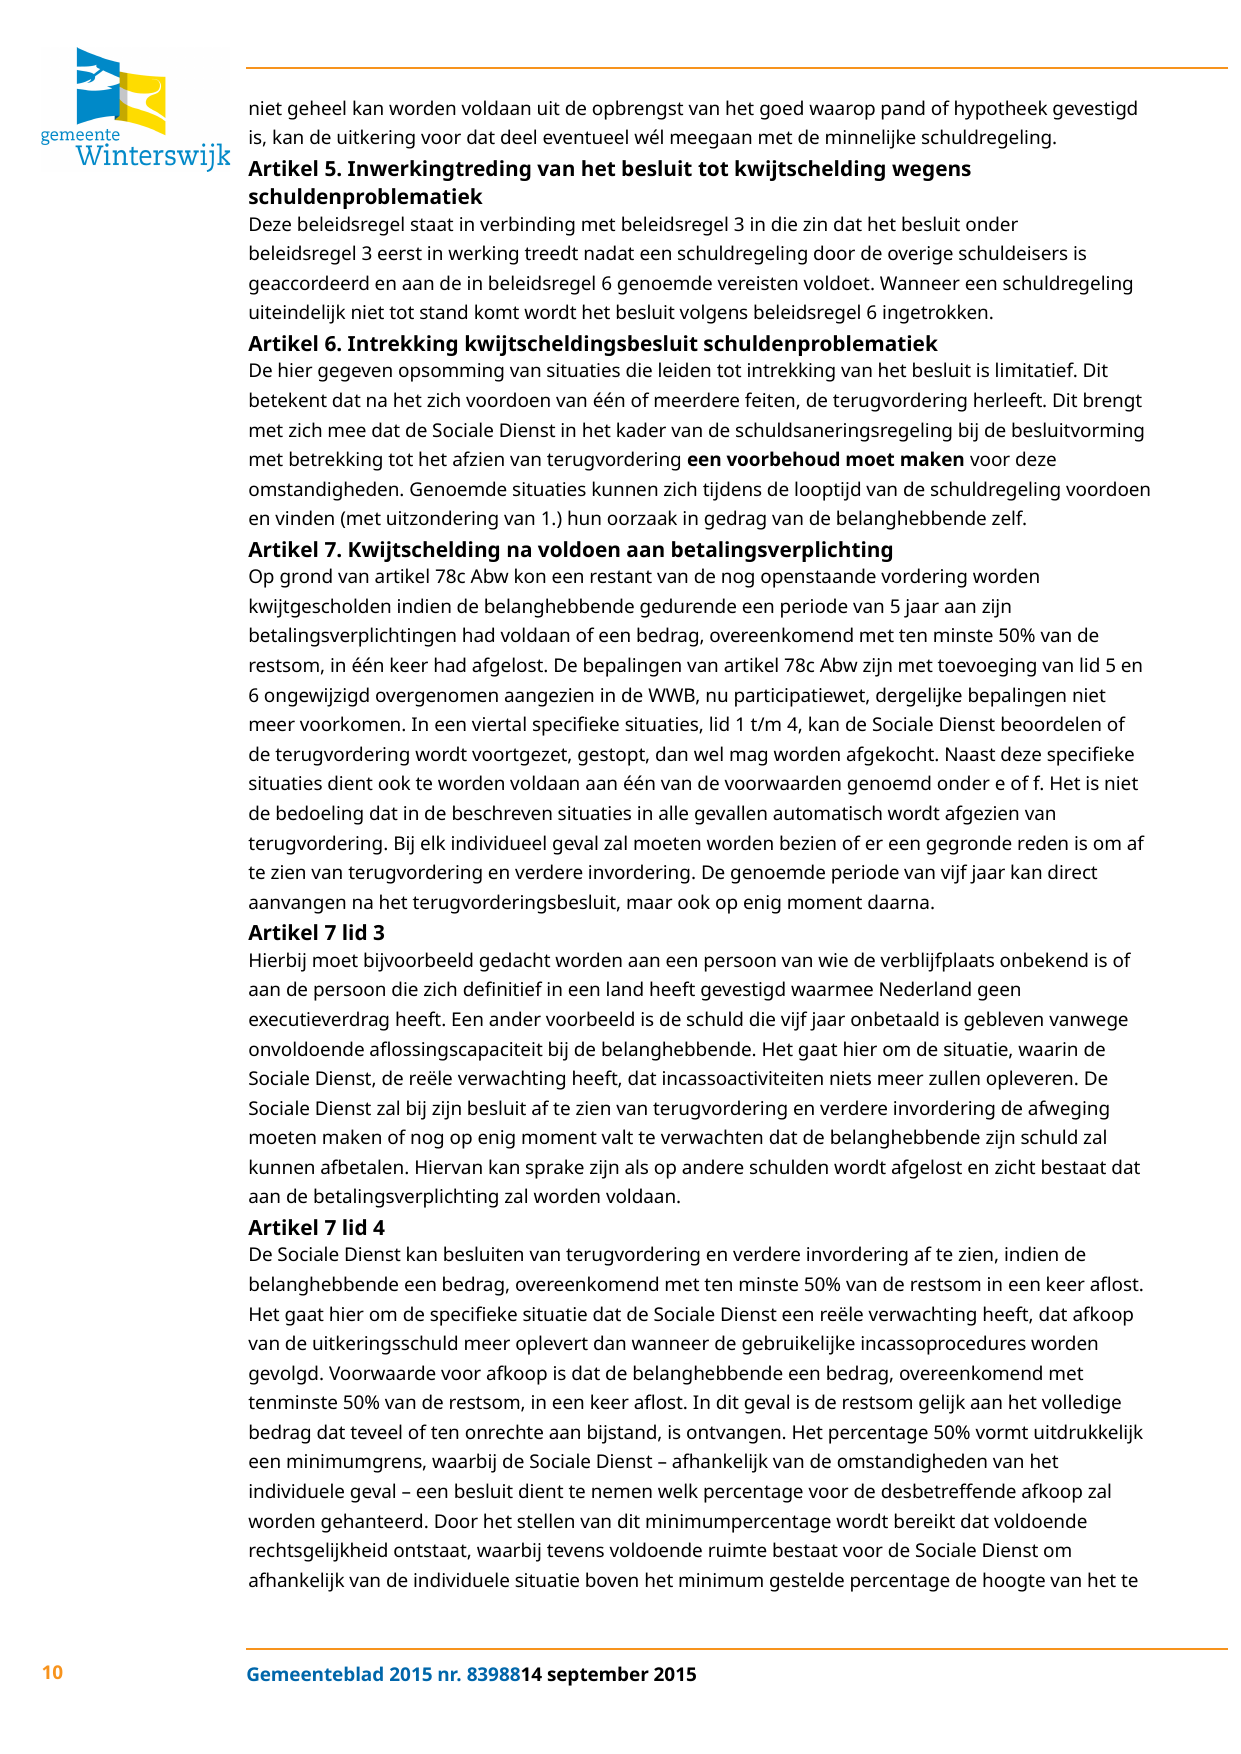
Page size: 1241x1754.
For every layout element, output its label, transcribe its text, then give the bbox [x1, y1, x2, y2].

picture [41, 47, 231, 172]
picture [225, 153, 231, 162]
text Artikel 7 lid 4 [248, 1213, 1152, 1242]
text Artikel 7. Kwijtschelding na voldoen aan betalingsverplichting [248, 535, 1152, 563]
text Artikel 6. Intrekking kwijtscheldingsbesluit schuldenproblematiek [248, 329, 1152, 358]
text Op grond van artikel 78c Abw kon een restant van de nog openstaande vordering worden kwijtgescholden indien de belanghebbende gedurende een periode van 5 jaar aan zijn betalingsverplichtingen had voldaan of een bedrag, overeenkomend met ten minste 50% van de restsom, in één keer had afgelost. De bepalingen van artikel 78c Abw zijn met toevoeging van lid 5 en 6 ongewijzigd overgenomen aangezien in de WWB, nu participatiewet, dergelijke bepalingen niet meer voorkomen. In een viertal specifieke situaties, lid 1 t/m 4, kan de Sociale Dienst beoordelen of de terugvordering wordt voortgezet, gestopt, dan wel mag worden afgekocht. Naast deze specifieke situaties dient ook te worden voldaan aan één van de voorwaarden genoemd onder e of f. Het is niet de bedoeling dat in de beschreven situaties in alle gevallen automatisch wordt afgezien van terugvordering. Bij elk individueel geval zal moeten worden bezien of er een gegronde reden is om af te zien van terugvordering en verdere invordering. De genoemde periode van vijf jaar kan direct aanvangen na het terugvorderingsbesluit, maar ook op enig moment daarna. [248, 563, 1152, 915]
text Artikel 7 lid 3 [248, 918, 1152, 947]
text Deze beleidsregel staat in verbinding met beleidsregel 3 in die zin dat het besluit onder [248, 211, 1152, 237]
text beleidsregel 3 eerst in werking treedt nadat een schuldregeling door de overige schuldeisers is geaccordeerd en aan de in beleidsregel 6 genoemde vereisten voldoet. Wanneer een schuldregeling uiteindelijk niet tot stand komt wordt het besluit volgens beleidsregel 6 ingetrokken. [248, 240, 1152, 325]
text De hier gegeven opsomming van situaties die leiden tot intrekking van het besluit is limitatief. Dit betekent dat na het zich voordoen van één of meerdere feiten, de terugvordering herleeft. Dit brengt met zich mee dat de Sociale Dienst in het kader van de schuldsaneringsregeling bij de besluitvorming met betrekking tot het afzien van terugvordering een voorbehoud moet maken voor deze omstandigheden. Genoemde situaties kunnen zich tijdens de looptijd van de schuldregeling voordoen en vinden (met uitzondering van 1.) hun oorzaak in gedrag van de belanghebbende zelf. [248, 358, 1152, 531]
text Artikel 5. Inwerkingtreding van het besluit tot kwijtschelding wegens schuldenproblematiek [248, 154, 1152, 211]
text De Sociale Dienst kan besluiten van terugvordering en verdere invordering af te zien, indien de belanghebbende een bedrag, overeenkomend met ten minste 50% van de restsom in een keer aflost. Het gaat hier om de specifieke situatie dat de Sociale Dienst een reële verwachting heeft, dat afkoop van de uitkeringsschuld meer oplevert dan wanneer de gebruikelijke incassoprocedures worden gevolgd. Voorwaarde voor afkoop is dat de belanghebbende een bedrag, overeenkomend met tenminste 50% van de restsom, in een keer aflost. In dit geval is de restsom gelijk aan het volledige bedrag dat teveel of ten onrechte aan bijstand, is ontvangen. Het percentage 50% vormt uitdrukkelijk een minimumgrens, waarbij de Sociale Dienst – afhankelijk van de omstandigheden van het individuele geval – een besluit dient te nemen welk percentage voor de desbetreffende afkoop zal worden gehanteerd. Door het stellen van dit minimumpercentage wordt bereikt dat voldoende rechtsgelijkheid ontstaat, waarbij tevens voldoende ruimte bestaat voor de Sociale Dienst om afhankelijk van de individuele situatie boven het minimum gestelde percentage de hoogte van het te [248, 1242, 1152, 1593]
text niet geheel kan worden voldaan uit de opbrengst van het goed waarop pand of hypotheek gevestigd is, kan de uitkering voor dat deel eventueel wél meegaan met de minnelijke schuldregeling. [248, 95, 1152, 150]
text Hierbij moet bijvoorbeeld gedacht worden aan een persoon van wie de verblijfplaats onbekend is of aan de persoon die zich definitief in een land heeft gevestigd waarmee Nederland geen executieverdrag heeft. Een ander voorbeeld is de schuld die vijf jaar onbetaald is gebleven vanwege onvoldoende aflossingscapaciteit bij de belanghebbende. Het gaat hier om de situatie, waarin de Sociale Dienst, de reële verwachting heeft, dat incassoactiviteiten niets meer zullen opleveren. De Sociale Dienst zal bij zijn besluit af te zien van terugvordering en verdere invordering de afweging moeten maken of nog op enig moment valt te verwachten dat de belanghebbende zijn schuld zal kunnen afbetalen. Hiervan kan sprake zijn als op andere schulden wordt afgelost en zicht bestaat dat aan de betalingsverplichting zal worden voldaan. [248, 947, 1152, 1209]
